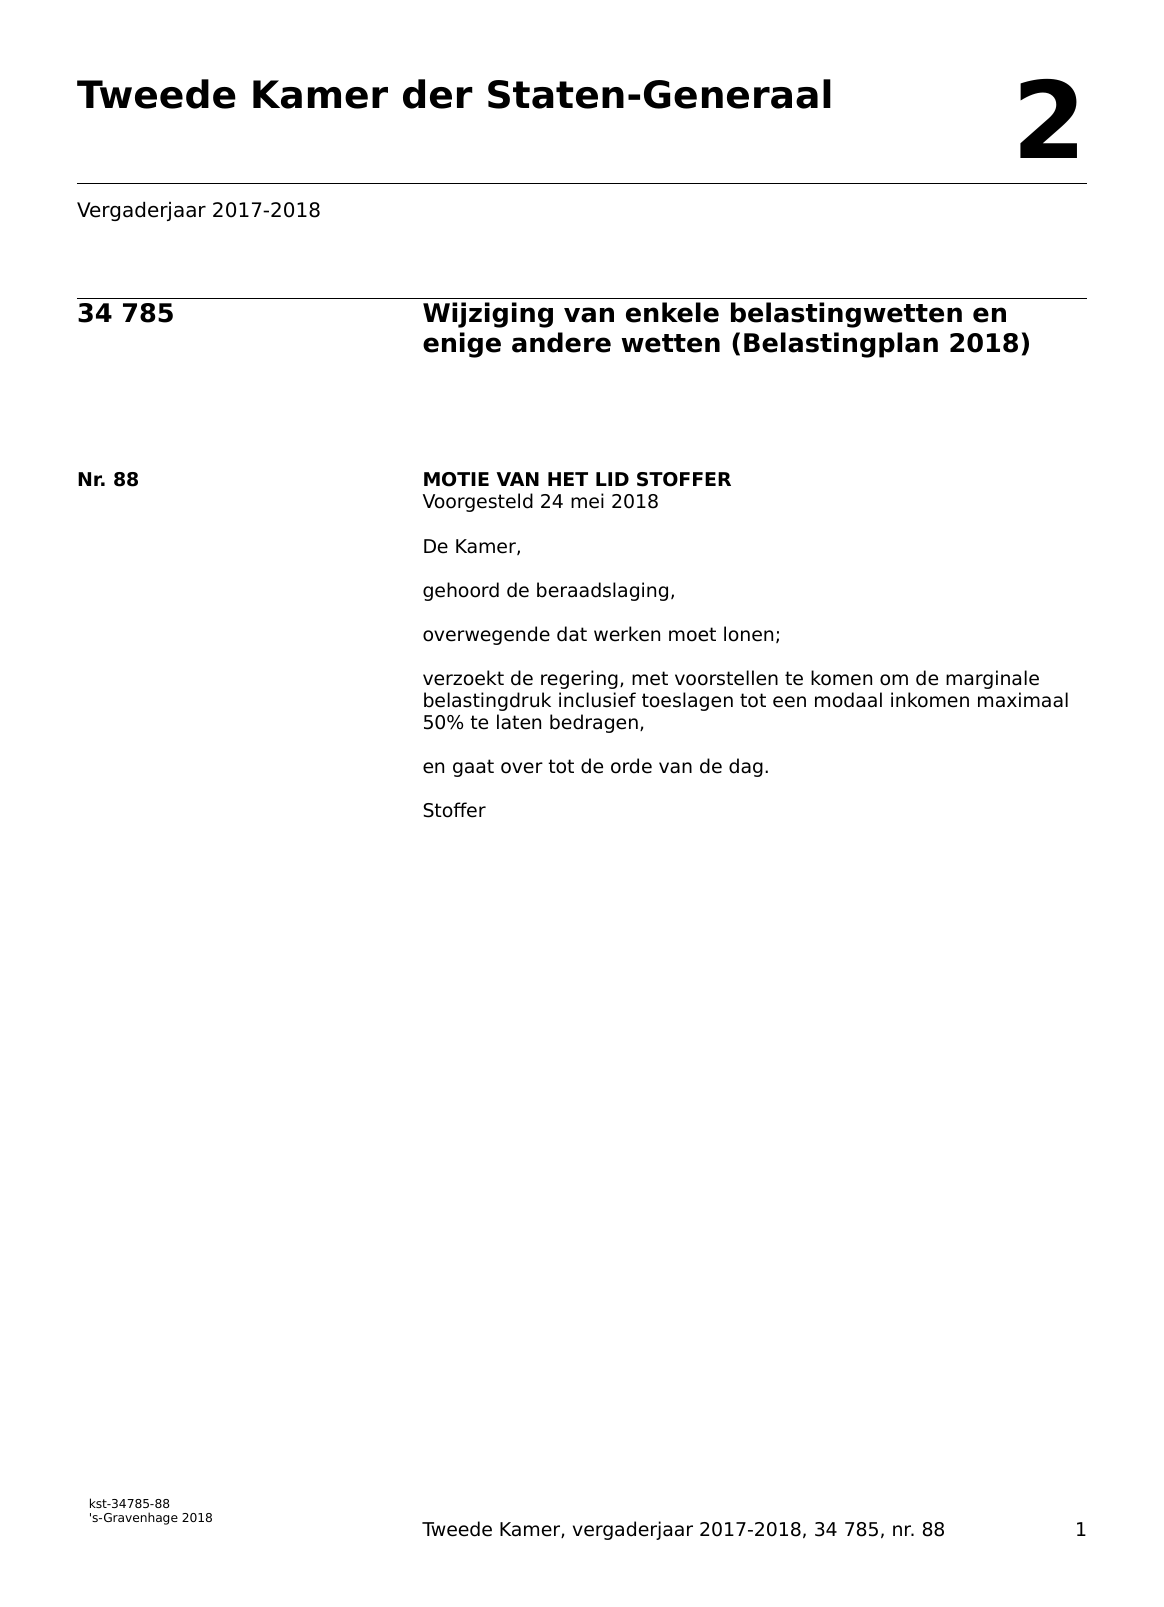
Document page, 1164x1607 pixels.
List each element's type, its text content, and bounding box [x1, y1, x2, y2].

subtitle 34 785 Wijziging van enkele belastingwetten en enige andere wetten (Belastingplan 2018) [77, 299, 1087, 358]
text De Kamer, [422, 536, 1087, 557]
text Voorgesteld 24 mei 2018 [422, 491, 1087, 513]
text overwegende dat werken moet lonen; [422, 624, 1087, 646]
table_header Tweede Kamer der Staten-Generaal [77, 59, 886, 183]
text verzoekt de regering, met voorstellen te komen om de marginale belastingdruk inclusief toeslagen tot een modaal inkomen maximaal 50% te laten bedragen, [422, 668, 1087, 734]
text Stoffer [422, 800, 1087, 822]
text 's-Gravenhage 2018 [88, 1511, 323, 1525]
table_cell Vergaderjaar 2017-2018 [77, 184, 1087, 298]
text gehoord de beraadslaging, [422, 580, 1087, 602]
subtitle Nr. 88 MOTIE VAN HET LID STOFFER [77, 469, 1087, 491]
table_header 2 [886, 59, 1087, 183]
text en gaat over tot de orde van de dag. [422, 756, 1087, 778]
text kst-34785-88 [88, 1497, 323, 1511]
